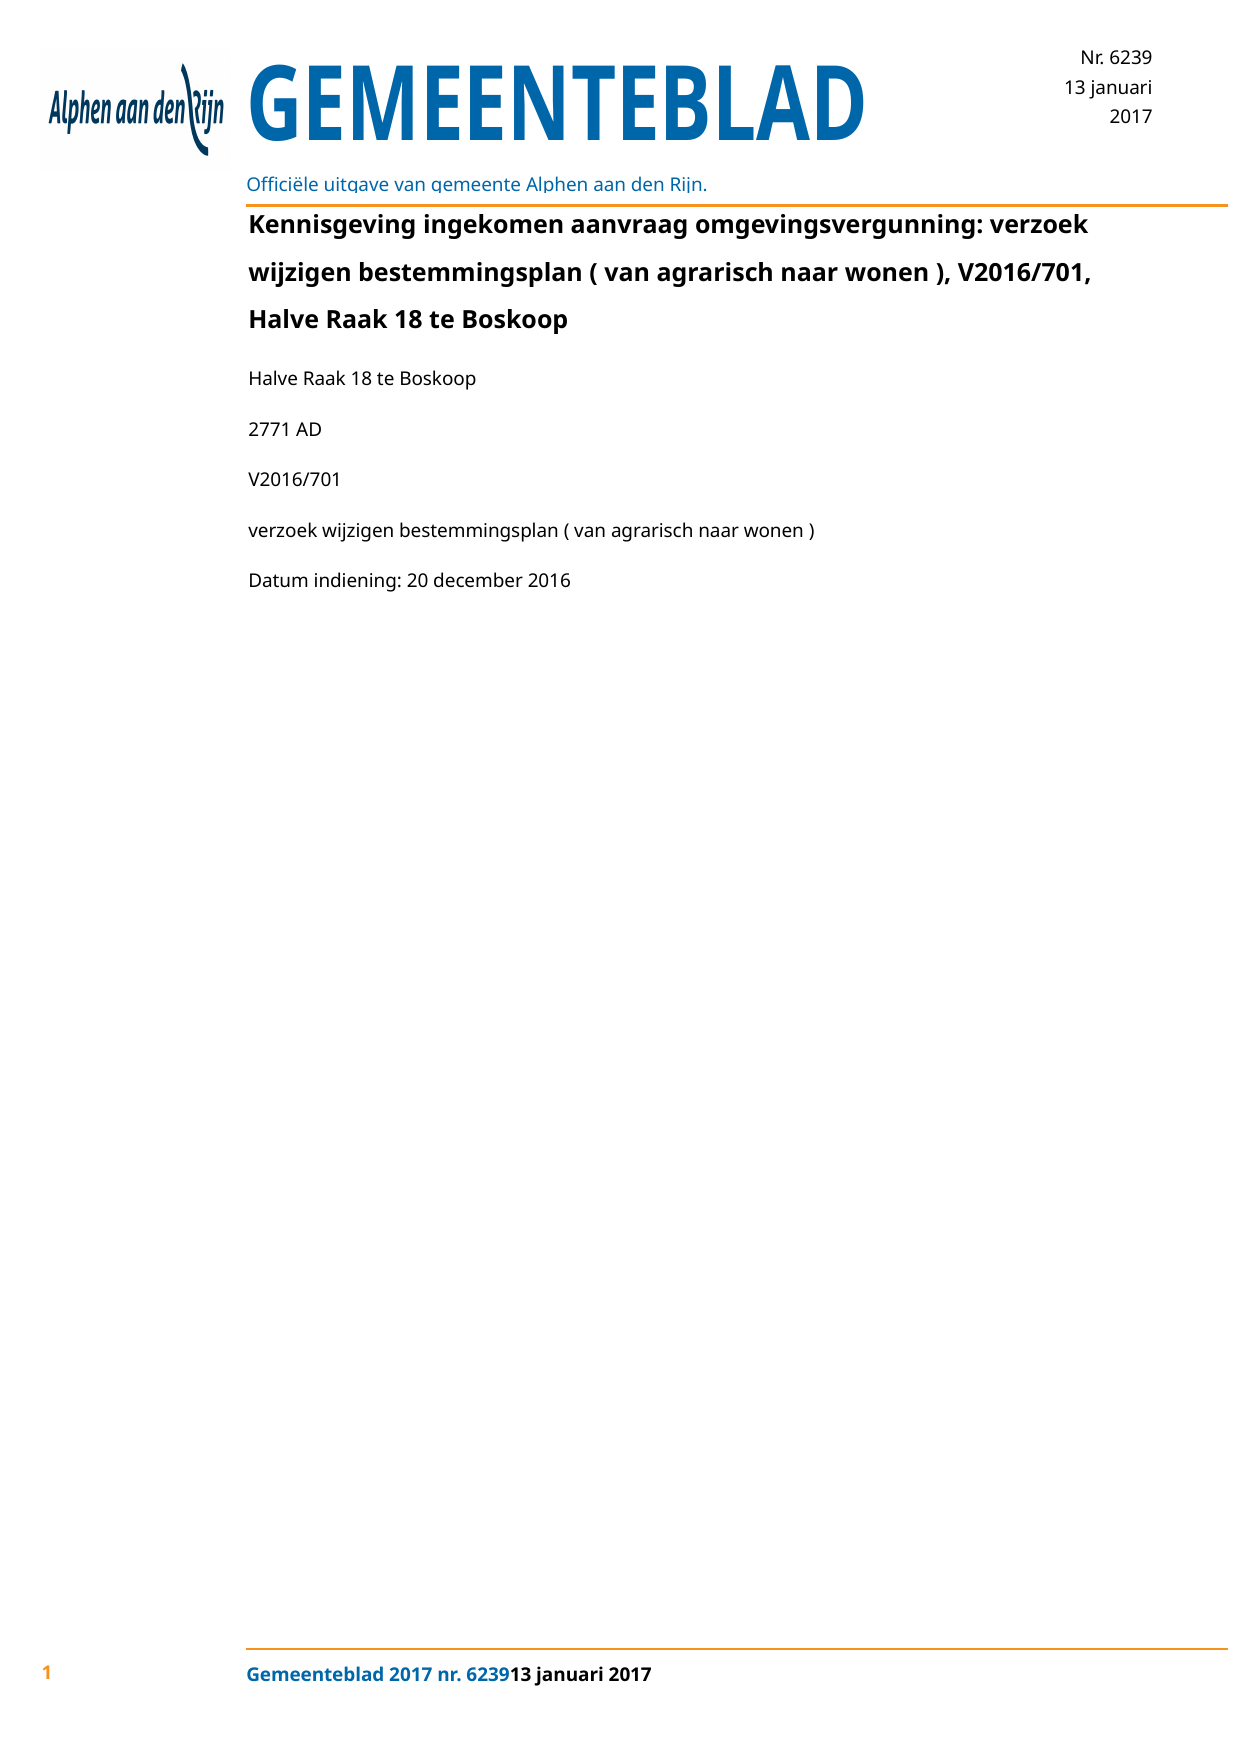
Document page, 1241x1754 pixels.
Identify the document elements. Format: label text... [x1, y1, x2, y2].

text V2016/701 [248, 466, 1152, 492]
text Halve Raak 18 te Boskoop [248, 366, 1152, 391]
text verzoek wijzigen bestemmingsplan ( van agrarisch naar wonen ) [248, 517, 1152, 542]
text Kennisgeving ingekomen aanvraag omgevingsvergunning: verzoek wijzigen bestemmingsplan ( van agrarisch naar wonen ), V2016/701, Halve Raak 18 te Boskoop [248, 207, 1152, 336]
text 2771 AD [248, 416, 1152, 442]
picture [41, 47, 231, 172]
text Datum indiening: 20 december 2016 [248, 567, 1152, 593]
